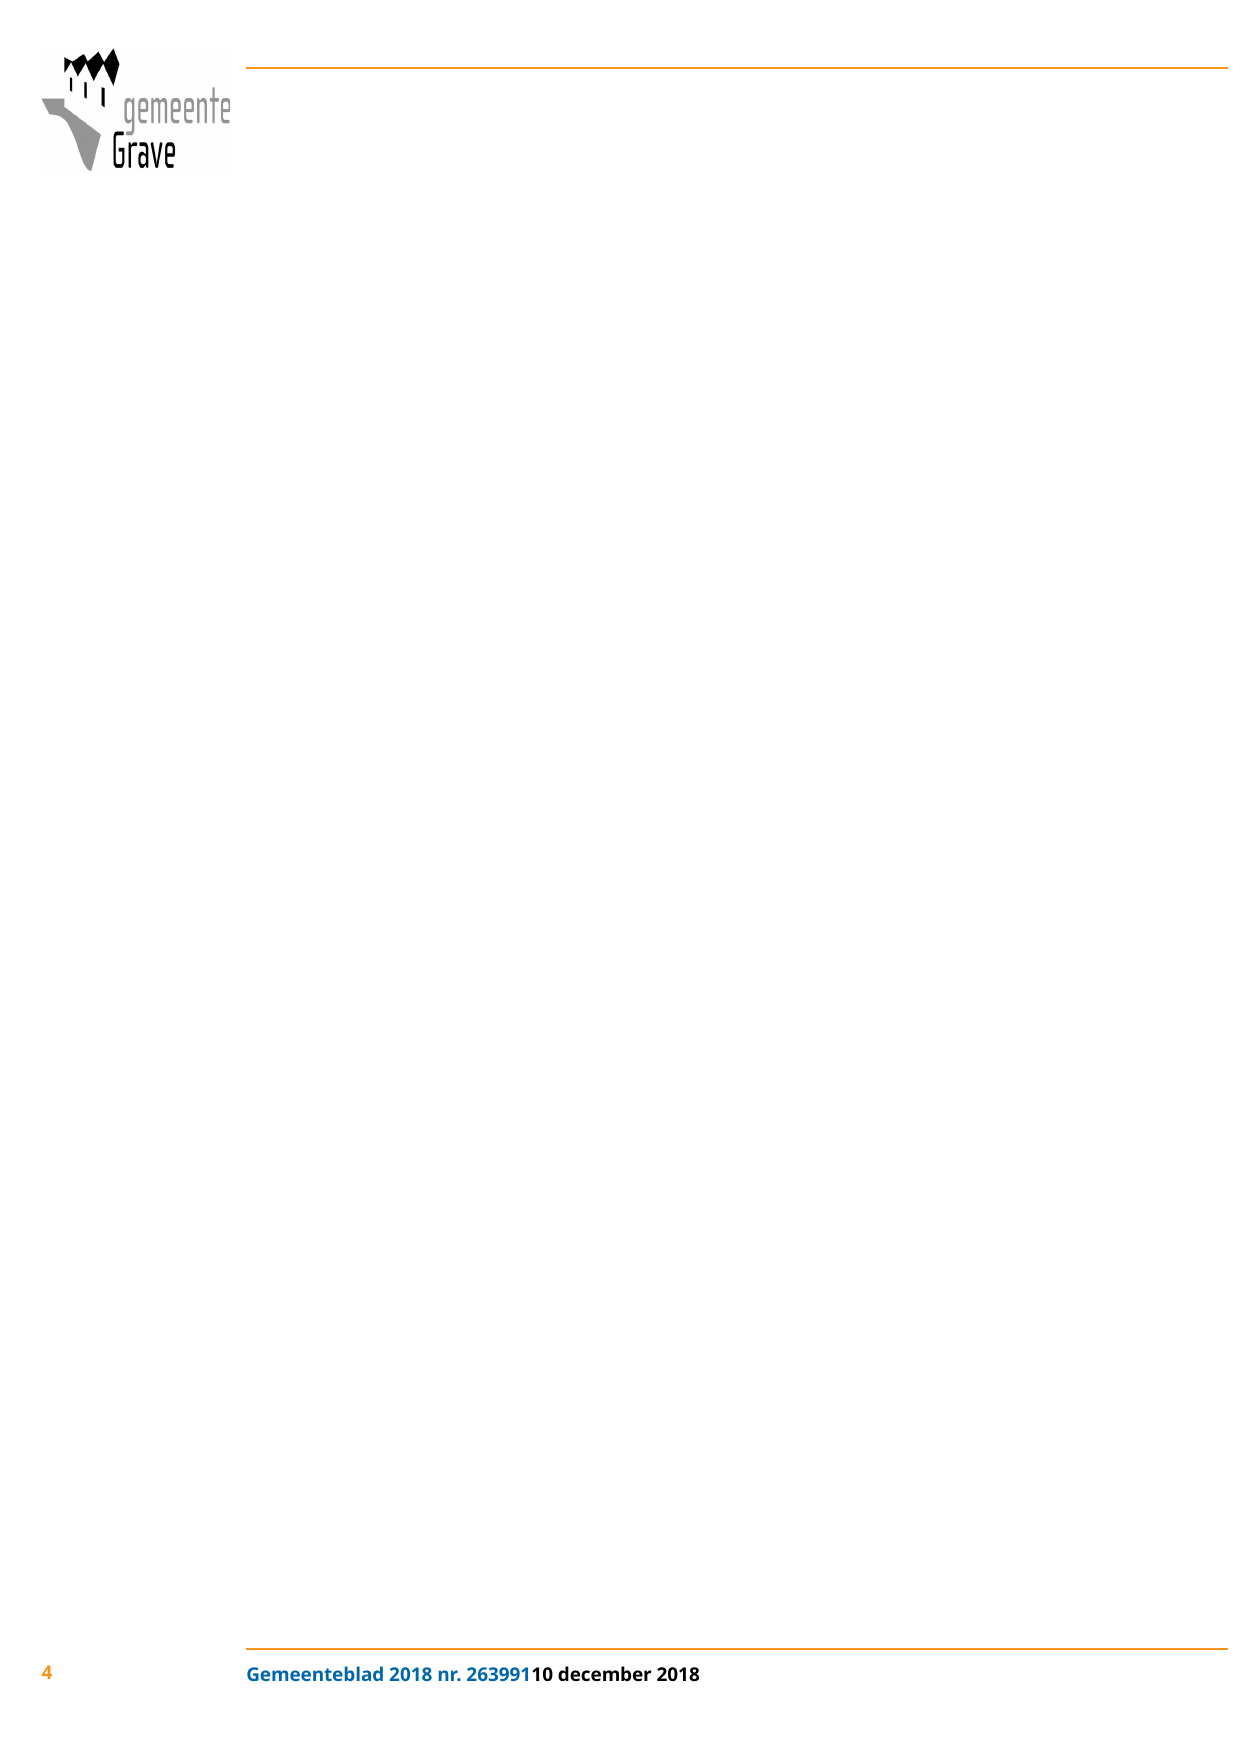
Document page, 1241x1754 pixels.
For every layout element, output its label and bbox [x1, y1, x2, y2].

picture [41, 47, 231, 172]
